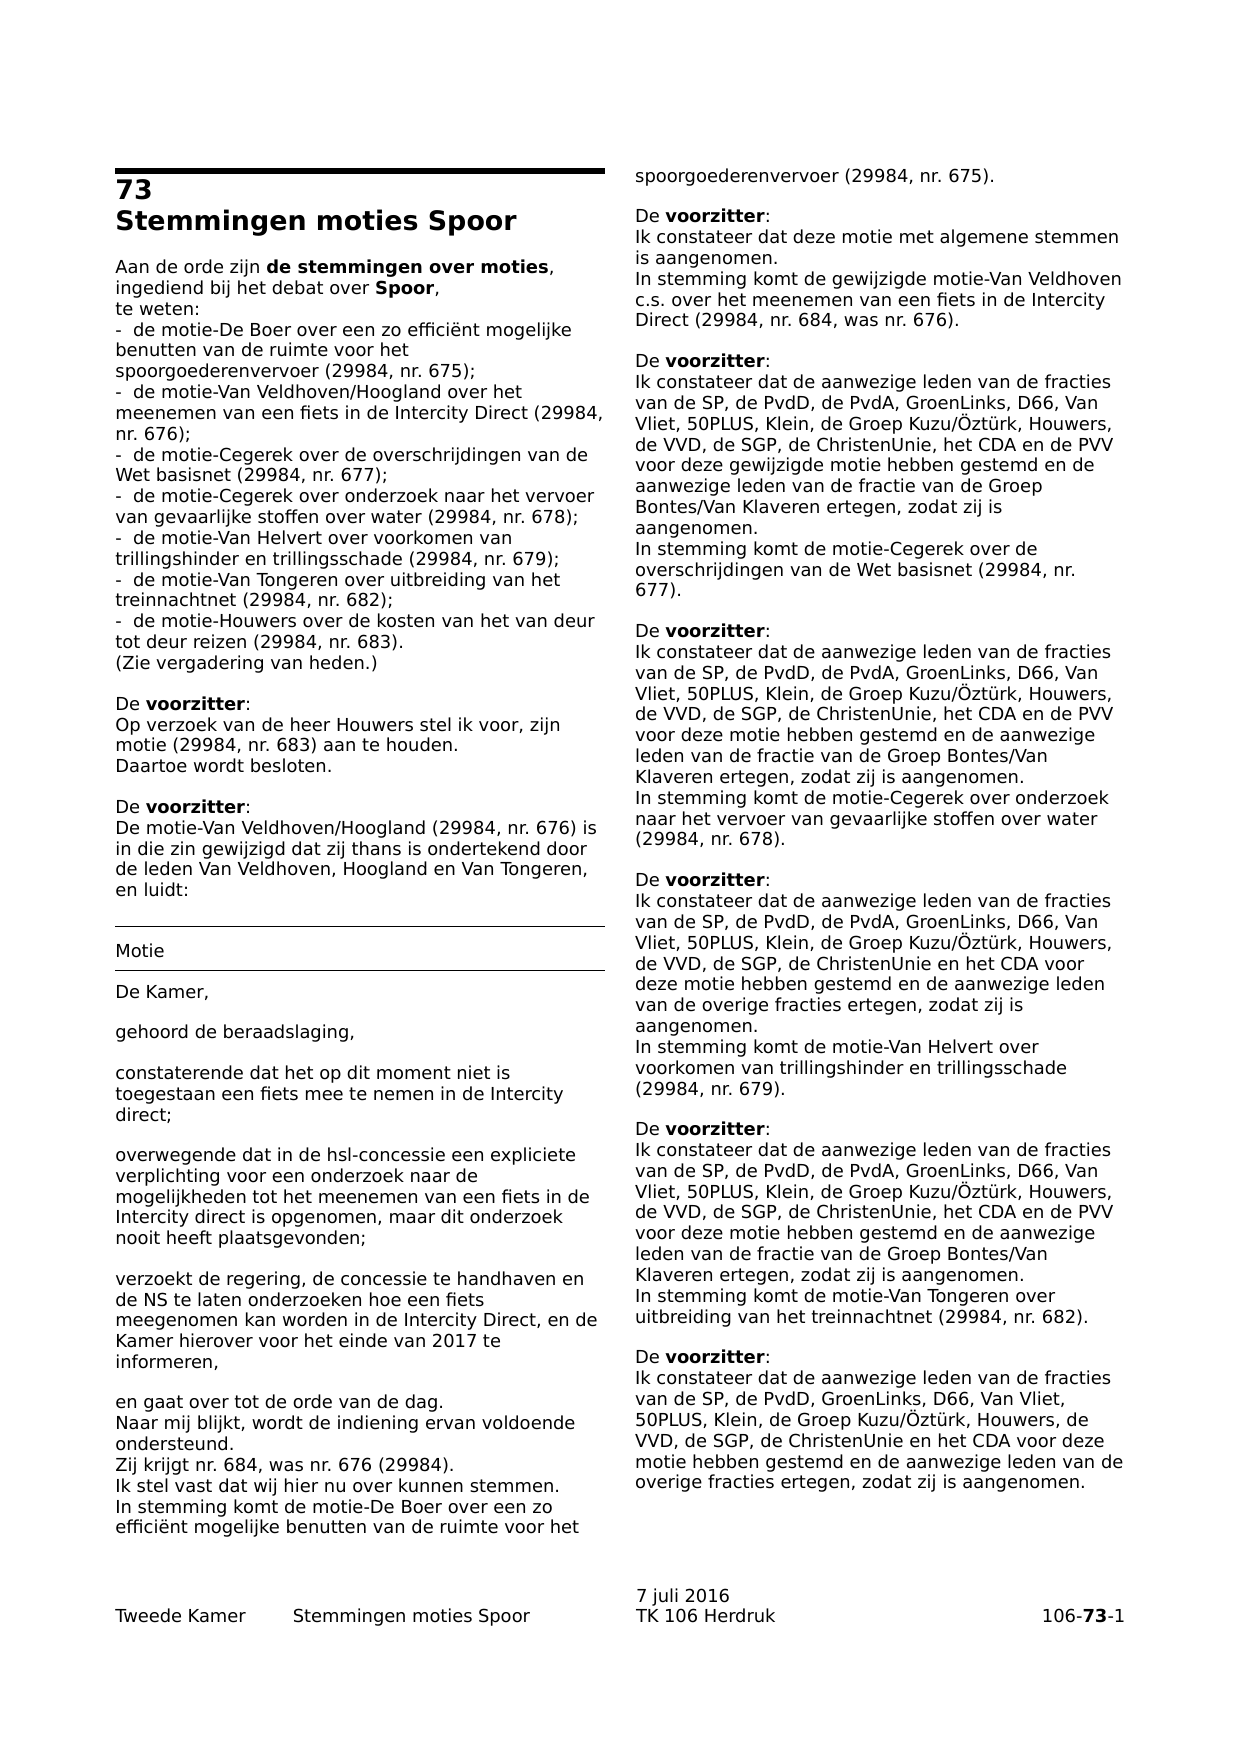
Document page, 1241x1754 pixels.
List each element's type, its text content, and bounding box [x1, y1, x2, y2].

text Ik constateer dat de aanwezige leden van de fracties van de SP, de PvdD, de PvdA, GroenLinks, D66, Van Vliet, 50PLUS, Klein, de Groep Kuzu/Öztürk, Houwers, de VVD, de SGP, de ChristenUnie, het CDA en de PVV voor deze motie hebben gestemd en de aanwezige leden van de fractie van de Groep Bontes/Van Klaveren ertegen, zodat zij is aangenomen. [635, 642, 1125, 787]
text Motie [115, 941, 605, 961]
title 73 Stemmingen moties Spoor [115, 174, 605, 237]
text In stemming komt de gewijzigde motie-Van Veldhoven c.s. over het meenemen van een fiets in de Intercity Direct (29984, nr. 684, was nr. 676). [635, 268, 1125, 331]
text en gaat over tot de orde van de dag. [115, 1392, 605, 1413]
list de motie-Houwers over de kosten van het van deur tot deur reizen (29984, nr. 683). [115, 611, 605, 653]
text Aan de orde zijn de stemmingen over moties, ingediend bij het debat over Spoor, [115, 257, 605, 298]
text overwegende dat in de hsl-concessie een expliciete verplichting voor een onderzoek naar de mogelijkheden tot het meenemen van een fiets in de Intercity direct is opgenomen, maar dit onderzoek nooit heeft plaatsgevonden; [115, 1145, 605, 1249]
text In stemming komt de motie-Van Helvert over voorkomen van trillingshinder en trillingsschade (29984, nr. 679). [635, 1037, 1125, 1099]
text Ik constateer dat de aanwezige leden van de fracties van de SP, de PvdD, de PvdA, GroenLinks, D66, Van Vliet, 50PLUS, Klein, de Groep Kuzu/Öztürk, Houwers, de VVD, de SGP, de ChristenUnie en het CDA voor deze motie hebben gestemd en de aanwezige leden van de overige fracties ertegen, zodat zij is aangenomen. [635, 891, 1125, 1037]
text De voorzitter: [115, 693, 605, 714]
text De motie-Van Veldhoven/Hoogland (29984, nr. 676) is in die zin gewijzigd dat zij thans is ondertekend door de leden Van Veldhoven, Hoogland en Van Tongeren, en luidt: [115, 817, 605, 901]
list de motie-Van Veldhoven/Hoogland over het meenemen van een fiets in de Intercity Direct (29984, nr. 676); [115, 382, 605, 444]
text In stemming komt de motie-De Boer over een zo efficiënt mogelijke benutten van de ruimte voor het [115, 1496, 605, 1538]
text Ik constateer dat deze motie met algemene stemmen is aangenomen. [635, 227, 1125, 268]
text Op verzoek van de heer Houwers stel ik voor, zijn motie (29984, nr. 683) aan te houden. [115, 714, 605, 756]
text gehoord de beraadslaging, [115, 1022, 605, 1043]
text Naar mij blijkt, wordt de indiening ervan voldoende ondersteund. [115, 1413, 605, 1455]
list de motie-Van Tongeren over uitbreiding van het treinnachtnet (29984, nr. 682); [115, 569, 605, 611]
text Ik constateer dat de aanwezige leden van de fracties van de SP, de PvdD, GroenLinks, D66, Van Vliet, 50PLUS, Klein, de Groep Kuzu/Öztürk, Houwers, de VVD, de SGP, de ChristenUnie en het CDA voor deze motie hebben gestemd en de aanwezige leden van de overige fracties ertegen, zodat zij is aangenomen. [635, 1368, 1125, 1493]
text De voorzitter: [635, 1119, 1125, 1140]
text Daartoe wordt besloten. [115, 756, 605, 777]
text spoorgoederenvervoer (29984, nr. 675). [635, 165, 1125, 186]
text (Zie vergadering van heden.) [115, 653, 605, 673]
text De voorzitter: [635, 1347, 1125, 1368]
text De Kamer, [115, 981, 605, 1002]
text te weten: [115, 298, 605, 319]
text De voorzitter: [115, 797, 605, 817]
list de motie-Cegerek over de overschrijdingen van de Wet basisnet (29984, nr. 677); [115, 444, 605, 486]
text De voorzitter: [635, 206, 1125, 227]
text Ik constateer dat de aanwezige leden van de fracties van de SP, de PvdD, de PvdA, GroenLinks, D66, Van Vliet, 50PLUS, Klein, de Groep Kuzu/Öztürk, Houwers, de VVD, de SGP, de ChristenUnie, het CDA en de PVV voor deze gewijzigde motie hebben gestemd en de aanwezige leden van de fractie van de Groep Bontes/Van Klaveren ertegen, zodat zij is aangenomen. [635, 372, 1125, 538]
text Zij krijgt nr. 684, was nr. 676 (29984). [115, 1455, 605, 1476]
text De voorzitter: [635, 351, 1125, 372]
list de motie-Cegerek over onderzoek naar het vervoer van gevaarlijke stoffen over water (29984, nr. 678); [115, 486, 605, 528]
text De voorzitter: [635, 621, 1125, 642]
list de motie-Van Helvert over voorkomen van trillingshinder en trillingsschade (29984, nr. 679); [115, 528, 605, 569]
text verzoekt de regering, de concessie te handhaven en de NS te laten onderzoeken hoe een fiets meegenomen kan worden in de Intercity Direct, en de Kamer hierover voor het einde van 2017 te informeren, [115, 1269, 605, 1372]
text De voorzitter: [635, 870, 1125, 891]
text Ik stel vast dat wij hier nu over kunnen stemmen. [115, 1476, 605, 1496]
text In stemming komt de motie-Van Tongeren over uitbreiding van het treinnachtnet (29984, nr. 682). [635, 1286, 1125, 1327]
text In stemming komt de motie-Cegerek over de overschrijdingen van de Wet basisnet (29984, nr. 677). [635, 538, 1125, 601]
text In stemming komt de motie-Cegerek over onderzoek naar het vervoer van gevaarlijke stoffen over water (29984, nr. 678). [635, 787, 1125, 850]
list de motie-De Boer over een zo efficiënt mogelijke benutten van de ruimte voor het spoorgoederenvervoer (29984, nr. 675); [115, 319, 605, 382]
text Ik constateer dat de aanwezige leden van de fracties van de SP, de PvdD, de PvdA, GroenLinks, D66, Van Vliet, 50PLUS, Klein, de Groep Kuzu/Öztürk, Houwers, de VVD, de SGP, de ChristenUnie, het CDA en de PVV voor deze motie hebben gestemd en de aanwezige leden van de fractie van de Groep Bontes/Van Klaveren ertegen, zodat zij is aangenomen. [635, 1140, 1125, 1286]
text constaterende dat het op dit moment niet is toegestaan een fiets mee te nemen in de Intercity direct; [115, 1063, 605, 1125]
